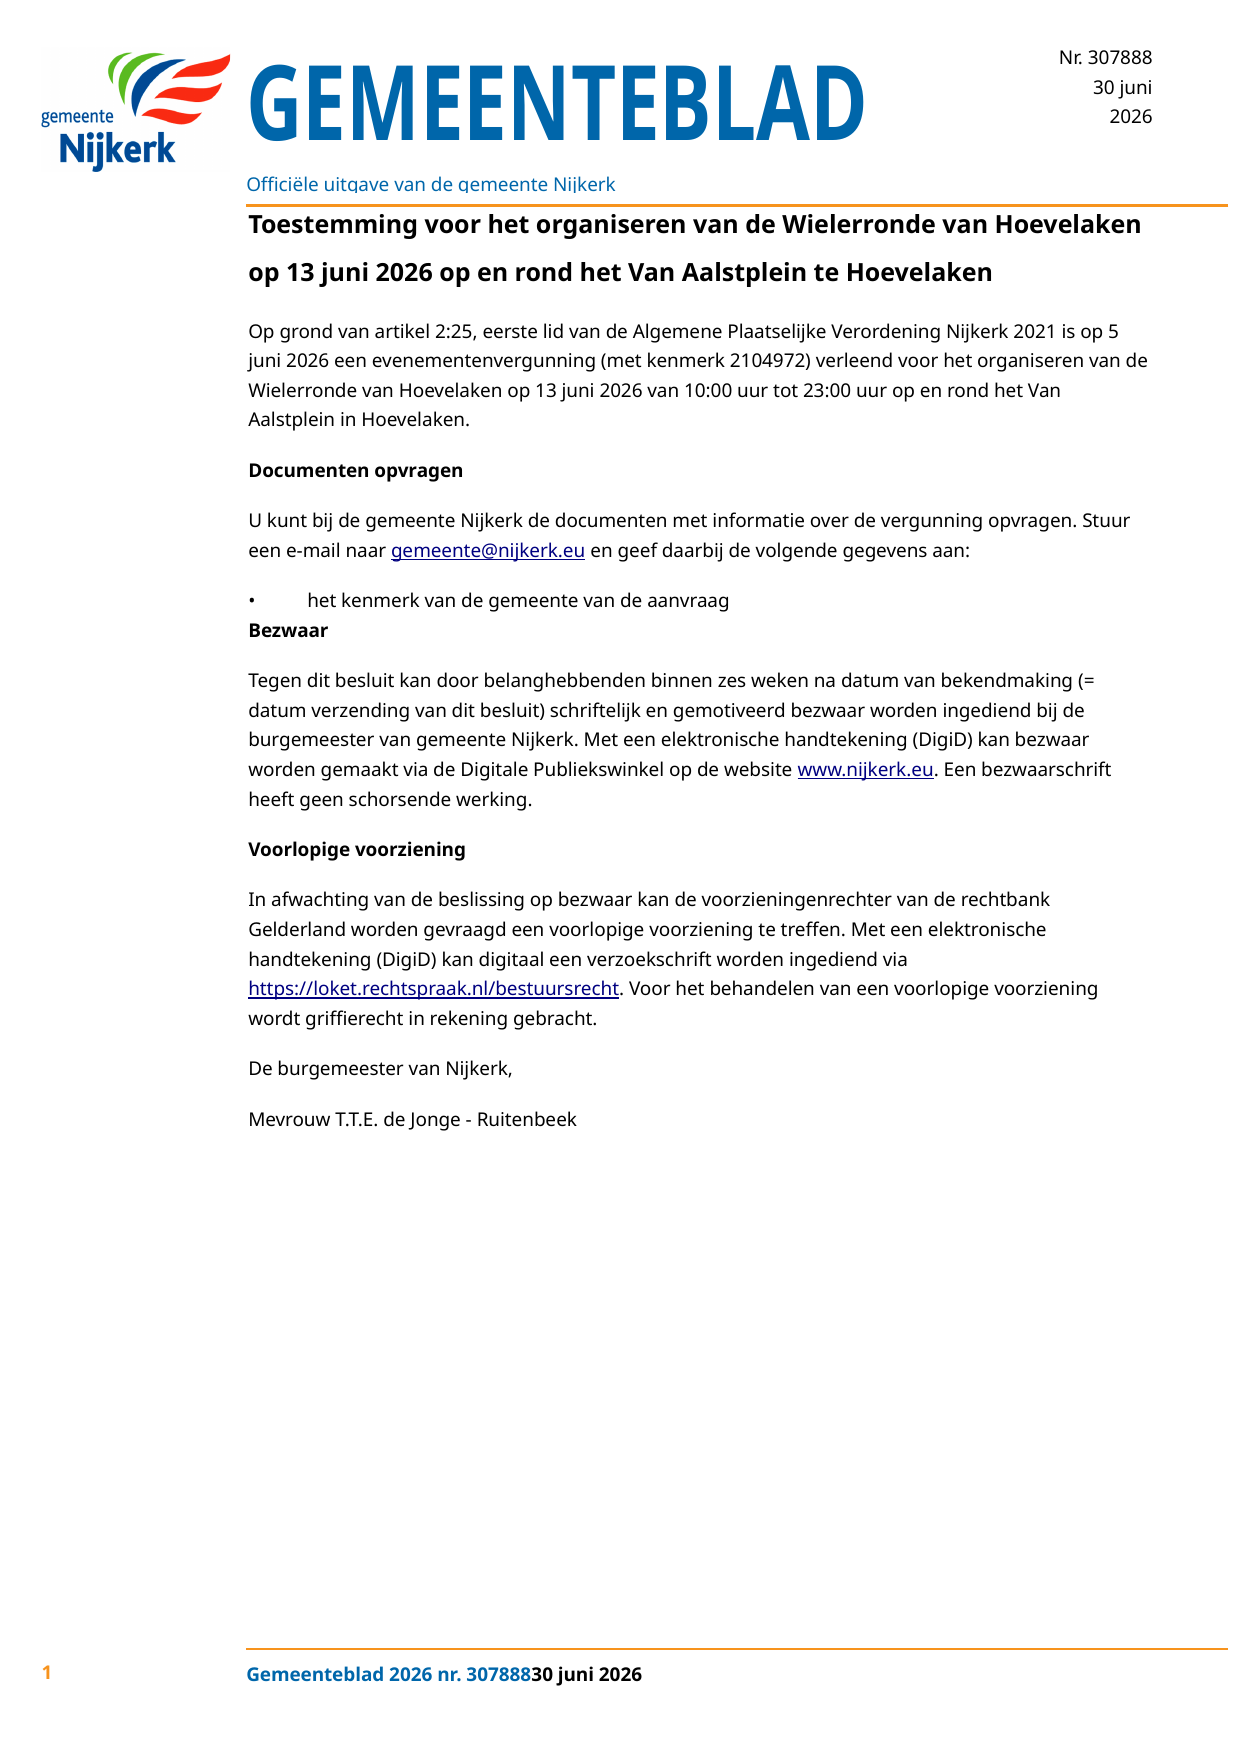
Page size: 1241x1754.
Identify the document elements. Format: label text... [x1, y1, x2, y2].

text Voorlopige voorziening [248, 836, 1152, 862]
picture [41, 47, 231, 172]
text Bezwaar [248, 617, 1152, 643]
text Tegen dit besluit kan door belanghebbenden binnen zes weken na datum van bekendmaking (= datum verzending van dit besluit) schriftelijk en gemotiveerd bezwaar worden ingediend bij de burgemeester van gemeente Nijkerk. Met een elektronische handtekening (DigiD) kan bezwaar worden gemaakt via de Digitale Publiekswinkel op de website www.nijkerk.eu. Een bezwaarschrift heeft geen schorsende werking. [248, 667, 1152, 812]
text U kunt bij de gemeente Nijkerk de documenten met informatie over de vergunning opvragen. Stuur een e-mail naar gemeente@nijkerk.eu en geef daarbij de volgende gegevens aan: [248, 507, 1152, 563]
text Op grond van artikel 2:25, eerste lid van de Algemene Plaatselijke Verordening Nijkerk 2021 is op 5 juni 2026 een evenementenvergunning (met kenmerk 2104972) verleend voor het organiseren van de Wielerronde van Hoevelaken op 13 juni 2026 van 10:00 uur tot 23:00 uur op en rond het Van Aalstplein in Hoevelaken. [248, 318, 1152, 432]
list het kenmerk van de gemeente van de aanvraag [248, 587, 1152, 613]
text De burgemeester van Nijkerk, [248, 1055, 1152, 1081]
text Mevrouw T.T.E. de Jonge - Ruitenbeek [248, 1106, 1152, 1132]
text Toestemming voor het organiseren van de Wielerronde van Hoevelaken op 13 juni 2026 op en rond het Van Aalstplein te Hoevelaken [248, 207, 1152, 288]
text In afwachting van de beslissing op bezwaar kan de voorzieningenrechter van de rechtbank Gelderland worden gevraagd een voorlopige voorziening te treffen. Met een elektronische handtekening (DigiD) kan digitaal een verzoekschrift worden ingediend via https://loket.rechtspraak.nl/bestuursrecht. Voor het behandelen van een voorlopige voorziening wordt griffierecht in rekening gebracht. [248, 887, 1152, 1031]
text Documenten opvragen [248, 457, 1152, 483]
